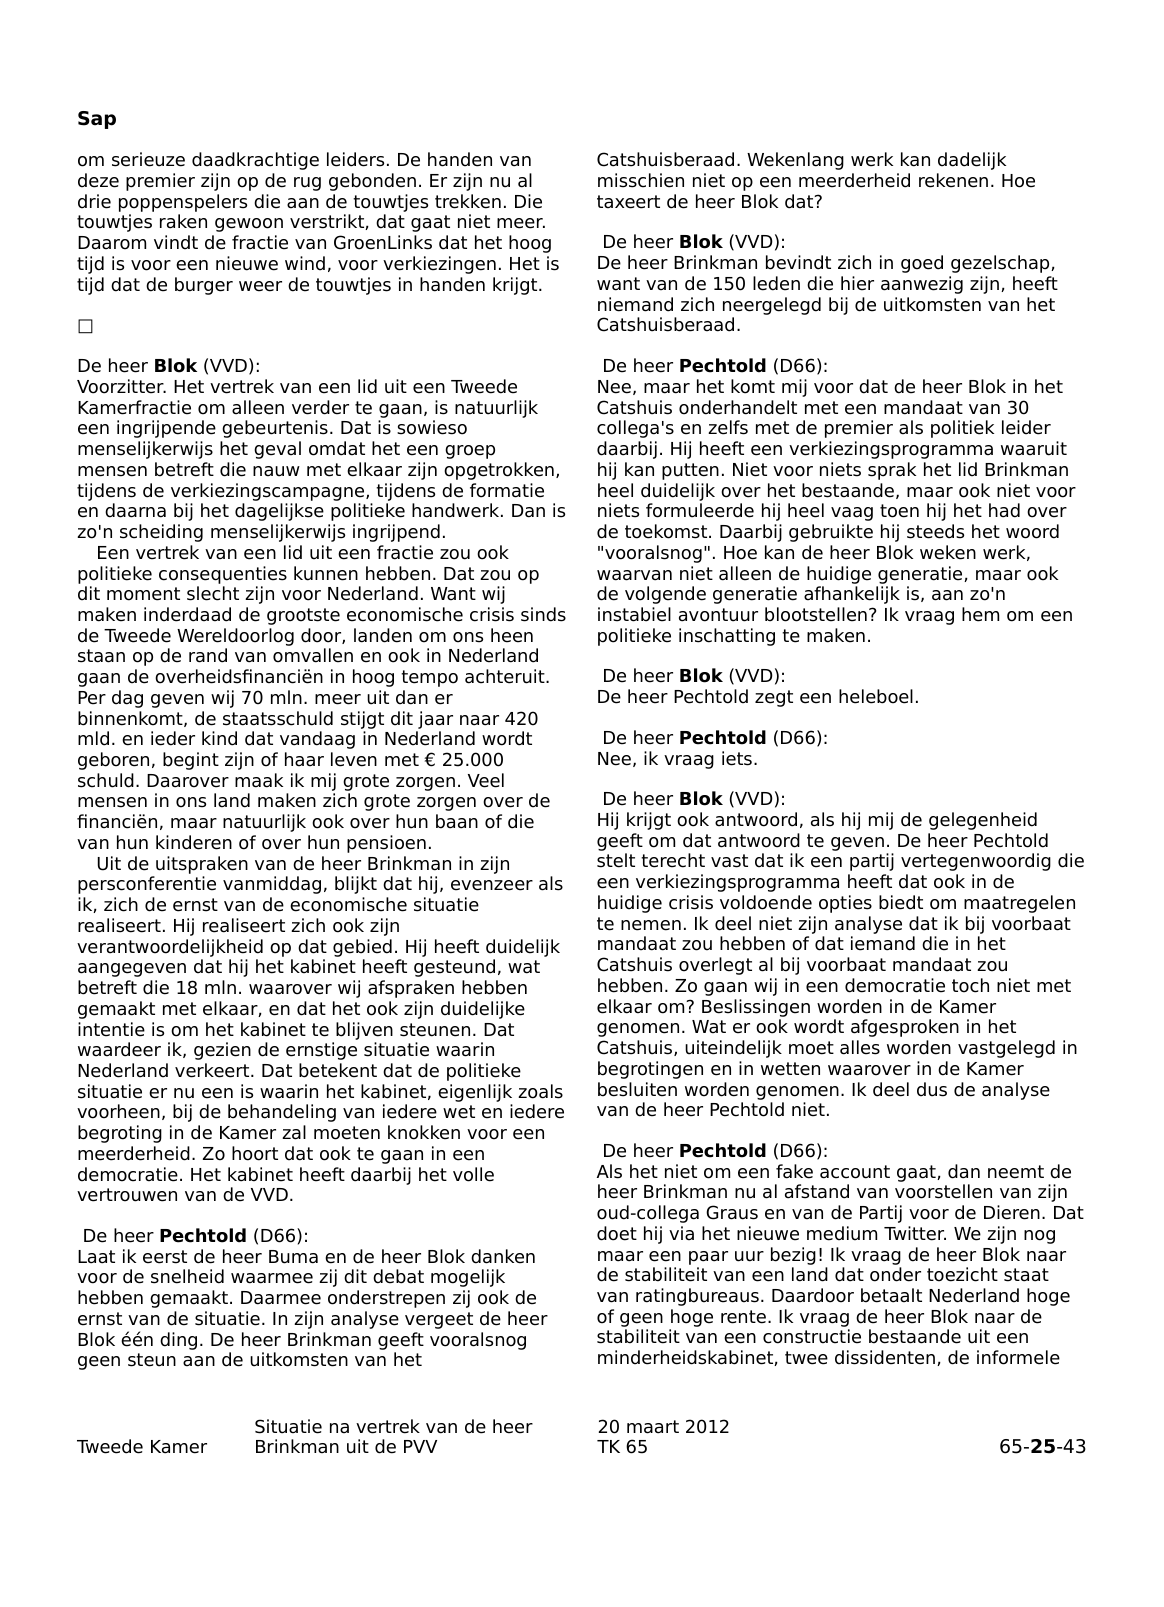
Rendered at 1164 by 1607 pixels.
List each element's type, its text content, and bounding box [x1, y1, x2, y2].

text De heer Pechtold (D66): [596, 728, 1087, 748]
text De heer Blok (VVD): [596, 666, 1087, 687]
text Een vertrek van een lid uit een fractie zou ook politieke consequenties kunnen hebben. Dat zou op dit moment slecht zijn voor Nederland. Want wij maken inderdaad de grootste economische crisis sinds de Tweede Wereldoorlog door, landen om ons heen staan op de rand van omvallen en ook in Nederland gaan de overheidsfinanciën in hoog tempo achteruit. Per dag geven wij 70 mln. meer uit dan er binnenkomt, de staatsschuld stijgt dit jaar naar 420 mld. en ieder kind dat vandaag in Nederland wordt geboren, begint zijn of haar leven met € 25.000 schuld. Daarover maak ik mij grote zorgen. Veel mensen in ons land maken zich grote zorgen over de financiën, maar natuurlijk ook over hun baan of die van hun kinderen of over hun pensioen. [77, 543, 567, 853]
text om serieuze daadkrachtige leiders. De handen van deze premier zijn op de rug gebonden. Er zijn nu al drie poppenspelers die aan de touwtjes trekken. Die touwtjes raken gewoon verstrikt, dat gaat niet meer. Daarom vindt de fractie van GroenLinks dat het hoog tijd is voor een nieuwe wind, voor verkiezingen. Het is tijd dat de burger weer de touwtjes in handen krijgt. [77, 150, 567, 295]
text Voorzitter. Het vertrek van een lid uit een Tweede Kamerfractie om alleen verder te gaan, is natuurlijk een ingrijpende gebeurtenis. Dat is sowieso menselijkerwijs het geval omdat het een groep mensen betreft die nauw met elkaar zijn opgetrokken, tijdens de verkiezingscampagne, tijdens de formatie en daarna bij het dagelijkse politieke handwerk. Dan is zo'n scheiding menselijkerwijs ingrijpend. [77, 377, 567, 543]
text De heer Pechtold (D66): [77, 1226, 567, 1247]
text De heer Blok (VVD): [596, 789, 1087, 810]
text Catshuisberaad. Wekenlang werk kan dadelijk misschien niet op een meerderheid rekenen. Hoe taxeert de heer Blok dat? [596, 150, 1087, 212]
text Uit de uitspraken van de heer Brinkman in zijn persconferentie vanmiddag, blijkt dat hij, evenzeer als ik, zich de ernst van de economische situatie realiseert. Hij realiseert zich ook zijn verantwoordelijkheid op dat gebied. Hij heeft duidelijk aangegeven dat hij het kabinet heeft gesteund, wat betreft die 18 mln. waarover wij afspraken hebben gemaakt met elkaar, en dat het ook zijn duidelijke intentie is om het kabinet te blijven steunen. Dat waardeer ik, gezien de ernstige situatie waarin Nederland verkeert. Dat betekent dat de politieke situatie er nu een is waarin het kabinet, eigenlijk zoals voorheen, bij de behandeling van iedere wet en iedere begroting in de Kamer zal moeten knokken voor een meerderheid. Zo hoort dat ook te gaan in een democratie. Het kabinet heeft daarbij het volle vertrouwen van de VVD. [77, 853, 567, 1206]
text De heer Brinkman bevindt zich in goed gezelschap, want van de 150 leden die hier aanwezig zijn, heeft niemand zich neergelegd bij de uitkomsten van het Catshuisberaad. [596, 253, 1087, 336]
text Laat ik eerst de heer Buma en de heer Blok danken voor de snelheid waarmee zij dit debat mogelijk hebben gemaakt. Daarmee onderstrepen zij ook de ernst van de situatie. In zijn analyse vergeet de heer Blok één ding. De heer Brinkman geeft vooralsnog geen steun aan de uitkomsten van het [77, 1247, 567, 1371]
text Hij krijgt ook antwoord, als hij mij de gelegenheid geeft om dat antwoord te geven. De heer Pechtold stelt terecht vast dat ik een partij vertegenwoordig die een verkiezingsprogramma heeft dat ook in de huidige crisis voldoende opties biedt om maatregelen te nemen. Ik deel niet zijn analyse dat ik bij voorbaat mandaat zou hebben of dat iemand die in het Catshuis overlegt al bij voorbaat mandaat zou hebben. Zo gaan wij in een democratie toch niet met elkaar om? Beslissingen worden in de Kamer genomen. Wat er ook wordt afgesproken in het Catshuis, uiteindelijk moet alles worden vastgelegd in begrotingen en in wetten waarover in de Kamer besluiten worden genomen. Ik deel dus de analyse van de heer Pechtold niet. [596, 810, 1087, 1121]
text Nee, ik vraag iets. [596, 748, 1087, 769]
text De heer Blok (VVD): [77, 356, 567, 377]
text De heer Pechtold zegt een heleboel. [596, 687, 1087, 708]
text De heer Pechtold (D66): [596, 1141, 1087, 1162]
text De heer Blok (VVD): [596, 232, 1087, 253]
text Nee, maar het komt mij voor dat de heer Blok in het Catshuis onderhandelt met een mandaat van 30 collega's en zelfs met de premier als politiek leider daarbij. Hij heeft een verkiezingsprogramma waaruit hij kan putten. Niet voor niets sprak het lid Brinkman heel duidelijk over het bestaande, maar ook niet voor niets formuleerde hij heel vaag toen hij het had over de toekomst. Daarbij gebruikte hij steeds het woord "vooralsnog". Hoe kan de heer Blok weken werk, waarvan niet alleen de huidige generatie, maar ook de volgende generatie afhankelijk is, aan zo'n instabiel avontuur blootstellen? Ik vraag hem om een politieke inschatting te maken. [596, 377, 1087, 646]
text De heer Pechtold (D66): [596, 356, 1087, 377]
text Als het niet om een fake account gaat, dan neemt de heer Brinkman nu al afstand van voorstellen van zijn oud-collega Graus en van de Partij voor de Dieren. Dat doet hij via het nieuwe medium Twitter. We zijn nog maar een paar uur bezig! Ik vraag de heer Blok naar de stabiliteit van een land dat onder toezicht staat van ratingbureaus. Daardoor betaalt Nederland hoge of geen hoge rente. Ik vraag de heer Blok naar de stabiliteit van een constructie bestaande uit een minderheidskabinet, twee dissidenten, de informele [596, 1162, 1087, 1369]
text □ [77, 315, 567, 336]
